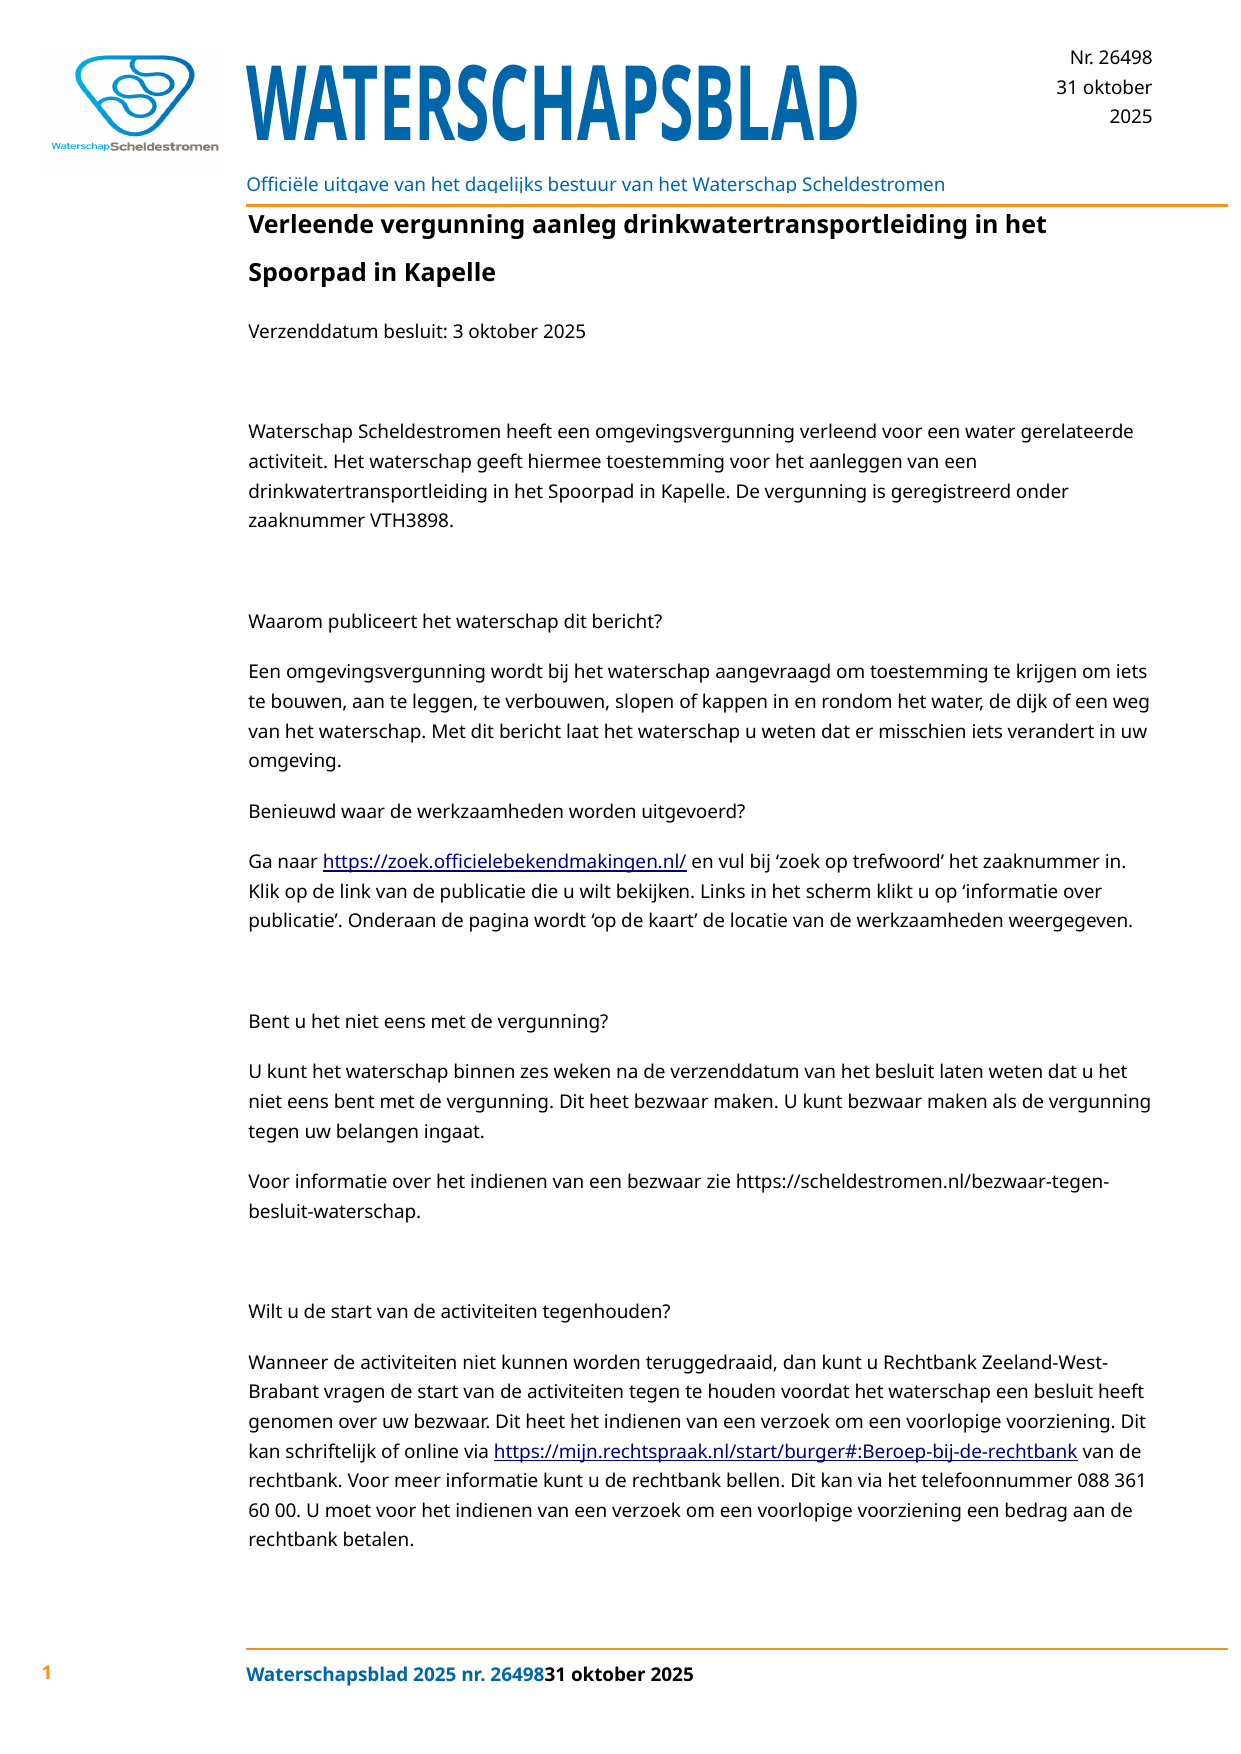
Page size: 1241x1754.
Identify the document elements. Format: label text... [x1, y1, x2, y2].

text Verzenddatum besluit: 3 oktober 2025 [248, 318, 1152, 344]
text Voor informatie over het indienen van een bezwaar zie https://scheldestromen.nl/bezwaar-tegen-besluit-waterschap. [248, 1168, 1152, 1224]
text Benieuwd waar de werkzaamheden worden uitgevoerd? [248, 798, 1152, 824]
text Wanneer de activiteiten niet kunnen worden teruggedraaid, dan kunt u Rechtbank Zeeland-West-Brabant vragen de start van de activiteiten tegen te houden voordat het waterschap een besluit heeft genomen over uw bezwaar. Dit heet het indienen van een verzoek om een voorlopige voorziening. Dit kan schriftelijk of online via https://mijn.rechtspraak.nl/start/burger#:Beroep-bij-de-rechtbank van de rechtbank. Voor meer informatie kunt u de rechtbank bellen. Dit kan via het telefoonnummer 088 361 60 00. U moet voor het indienen van een verzoek om een voorlopige voorziening een bedrag aan de rechtbank betalen. [248, 1349, 1152, 1552]
text Verleende vergunning aanleg drinkwatertransportleiding in het Spoorpad in Kapelle [248, 207, 1152, 288]
text Waterschap Scheldestromen heeft een omgevingsvergunning verleend voor een water gerelateerde activiteit. Het waterschap geeft hiermee toestemming voor het aanleggen van een drinkwatertransportleiding in het Spoorpad in Kapelle. De vergunning is geregistreerd onder zaaknummer VTH3898. [248, 419, 1152, 533]
text U kunt het waterschap binnen zes weken na de verzenddatum van het besluit laten weten dat u het niet eens bent met de vergunning. Dit heet bezwaar maken. U kunt bezwaar maken als de vergunning tegen uw belangen ingaat. [248, 1059, 1152, 1144]
text Een omgevingsvergunning wordt bij het waterschap aangevraagd om toestemming te krijgen om iets te bouwen, aan te leggen, te verbouwen, slopen of kappen in en rondom het water, de dijk of een weg van het waterschap. Met dit bericht laat het waterschap u weten dat er misschien iets verandert in uw omgeving. [248, 659, 1152, 773]
text Waarom publiceert het waterschap dit bericht? [248, 608, 1152, 634]
text Wilt u de start van de activiteiten tegenhouden? [248, 1299, 1152, 1324]
picture [41, 47, 231, 172]
text Bent u het niet eens met de vergunning? [248, 1008, 1152, 1034]
text Ga naar https://zoek.officielebekendmakingen.nl/ en vul bij ‘zoek op trefwoord’ het zaaknummer in. Klik op de link van de publicatie die u wilt bekijken. Links in het scherm klikt u op ‘informatie over publicatie’. Onderaan de pagina wordt ‘op de kaart’ de locatie van de werkzaamheden weergegeven. [248, 848, 1152, 933]
